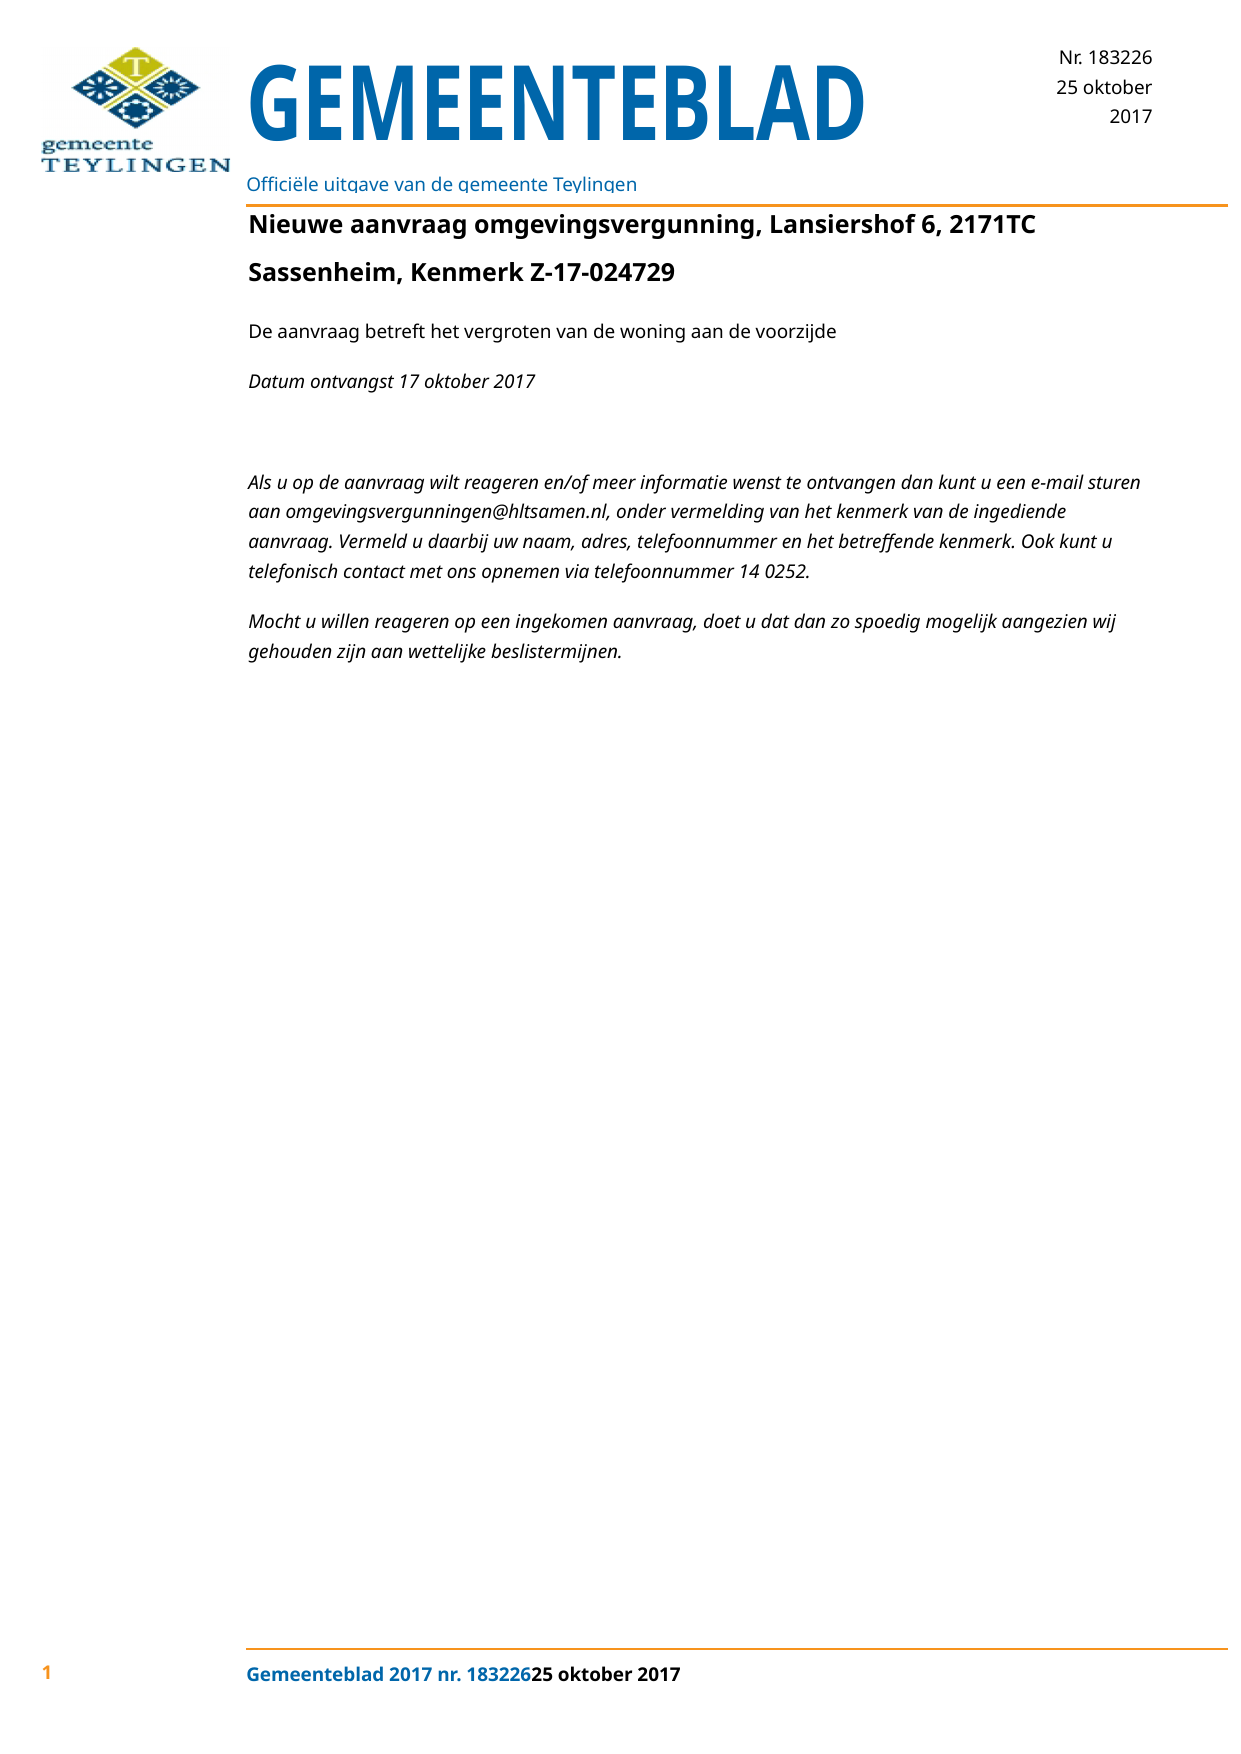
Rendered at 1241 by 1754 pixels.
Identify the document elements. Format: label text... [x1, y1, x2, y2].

text De aanvraag betreft het vergroten van de woning aan de voorzijde [248, 318, 1152, 344]
text Datum ontvangst 17 oktober 2017 [248, 368, 1152, 394]
text Als u op de aanvraag wilt reageren en/of meer informatie wenst te ontvangen dan kunt u een e-mail sturen aan omgevingsvergunningen@hltsamen.nl, onder vermelding van het kenmerk van de ingediende aanvraag. Vermeld u daarbij uw naam, adres, telefoonnummer en het betreffende kenmerk. Ook kunt u telefonisch contact met ons opnemen via telefoonnummer 14 0252. [248, 469, 1152, 584]
picture [41, 47, 231, 172]
text Nieuwe aanvraag omgevingsvergunning, Lansiershof 6, 2171TC Sassenheim, Kenmerk Z-17-024729 [248, 207, 1152, 288]
text Mocht u willen reageren op een ingekomen aanvraag, doet u dat dan zo spoedig mogelijk aangezien wij gehouden zijn aan wettelijke beslistermijnen. [248, 608, 1152, 664]
